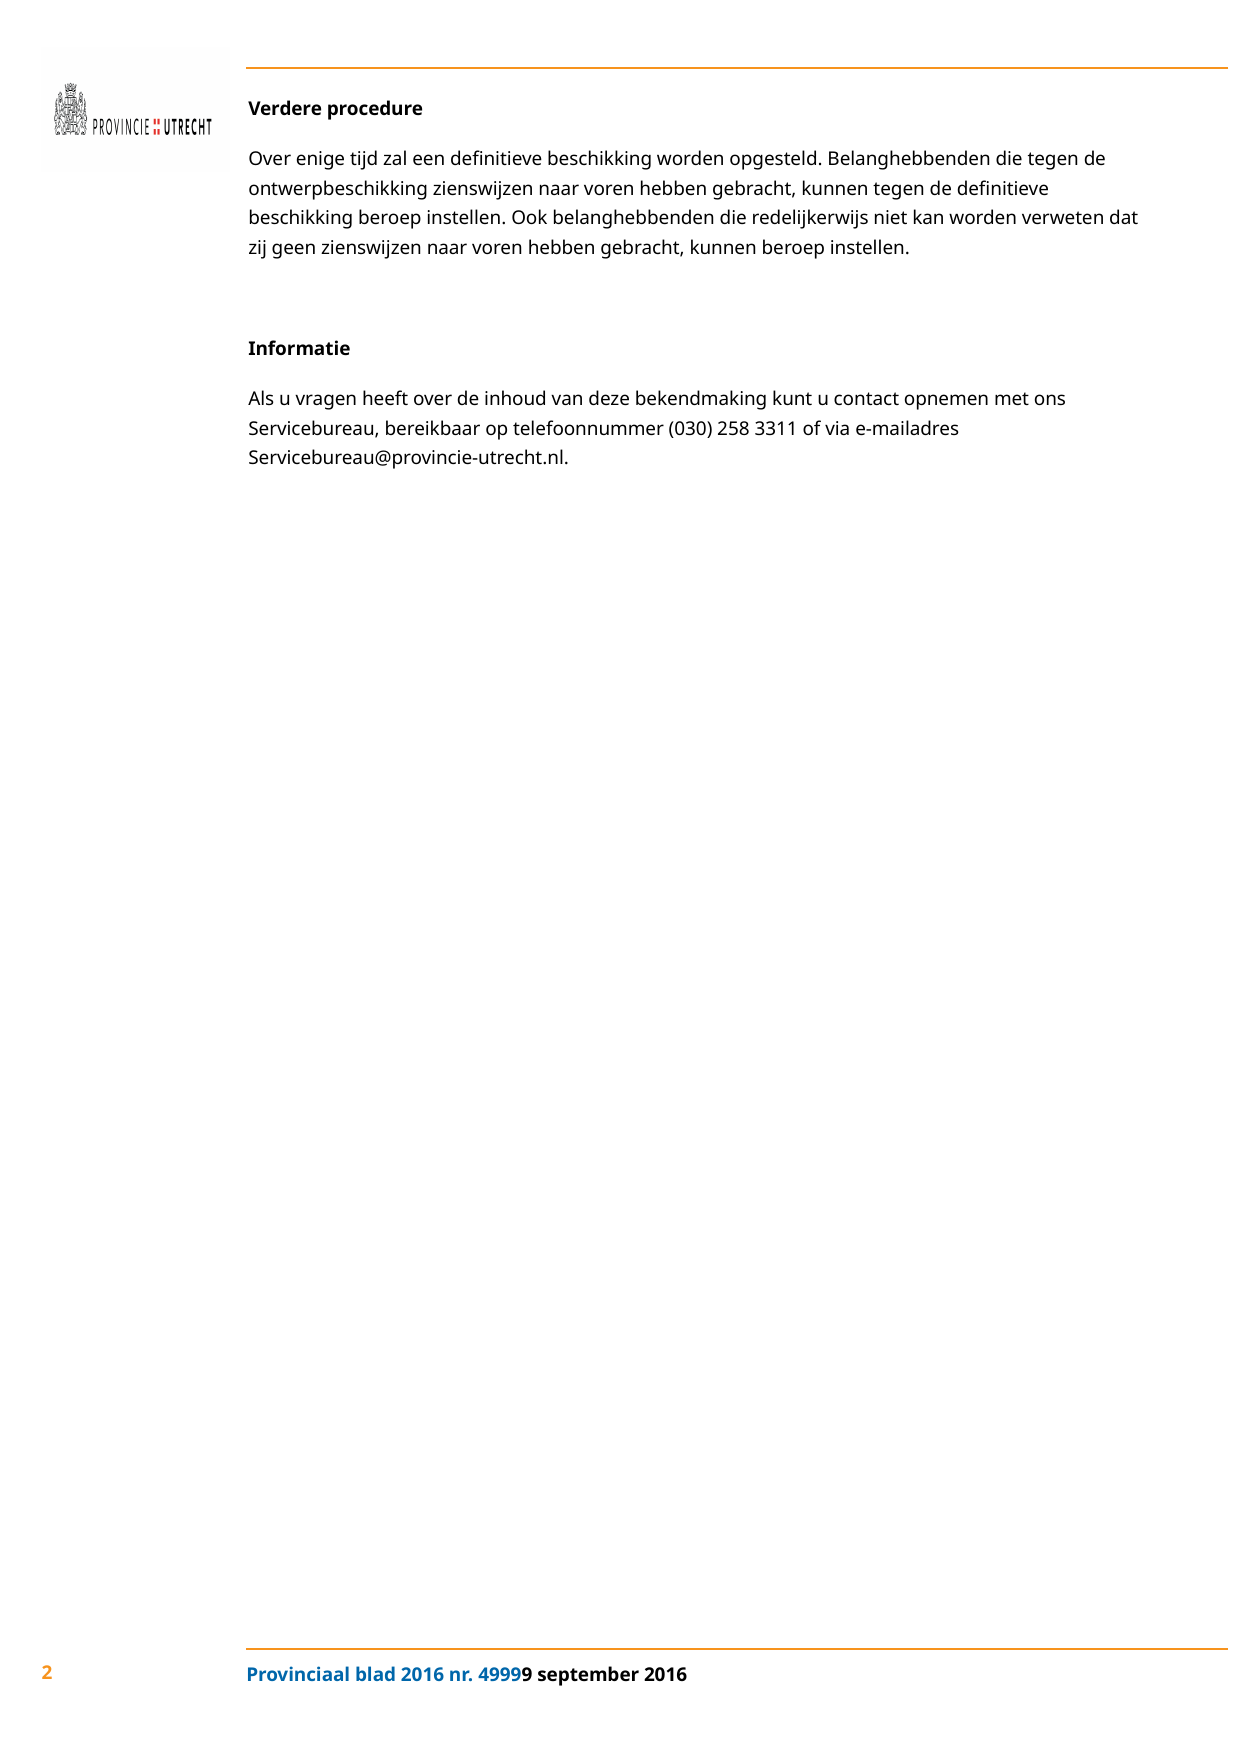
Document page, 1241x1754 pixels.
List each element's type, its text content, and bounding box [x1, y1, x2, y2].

text Als u vragen heeft over de inhoud van deze bekendmaking kunt u contact opnemen met ons Servicebureau, bereikbaar op telefoonnummer (030) 258 3311 of via e-mailadres Servicebureau@provincie-utrecht.nl. [248, 385, 1152, 470]
text Informatie [248, 335, 1152, 361]
text Over enige tijd zal een definitieve beschikking worden opgesteld. Belanghebbenden die tegen de ontwerpbeschikking zienswijzen naar voren hebben gebracht, kunnen tegen de definitieve beschikking beroep instellen. Ook belanghebbenden die redelijkerwijs niet kan worden verweten dat zij geen zienswijzen naar voren hebben gebracht, kunnen beroep instellen. [248, 145, 1152, 260]
picture [41, 47, 231, 172]
text Verdere procedure [248, 95, 1152, 121]
